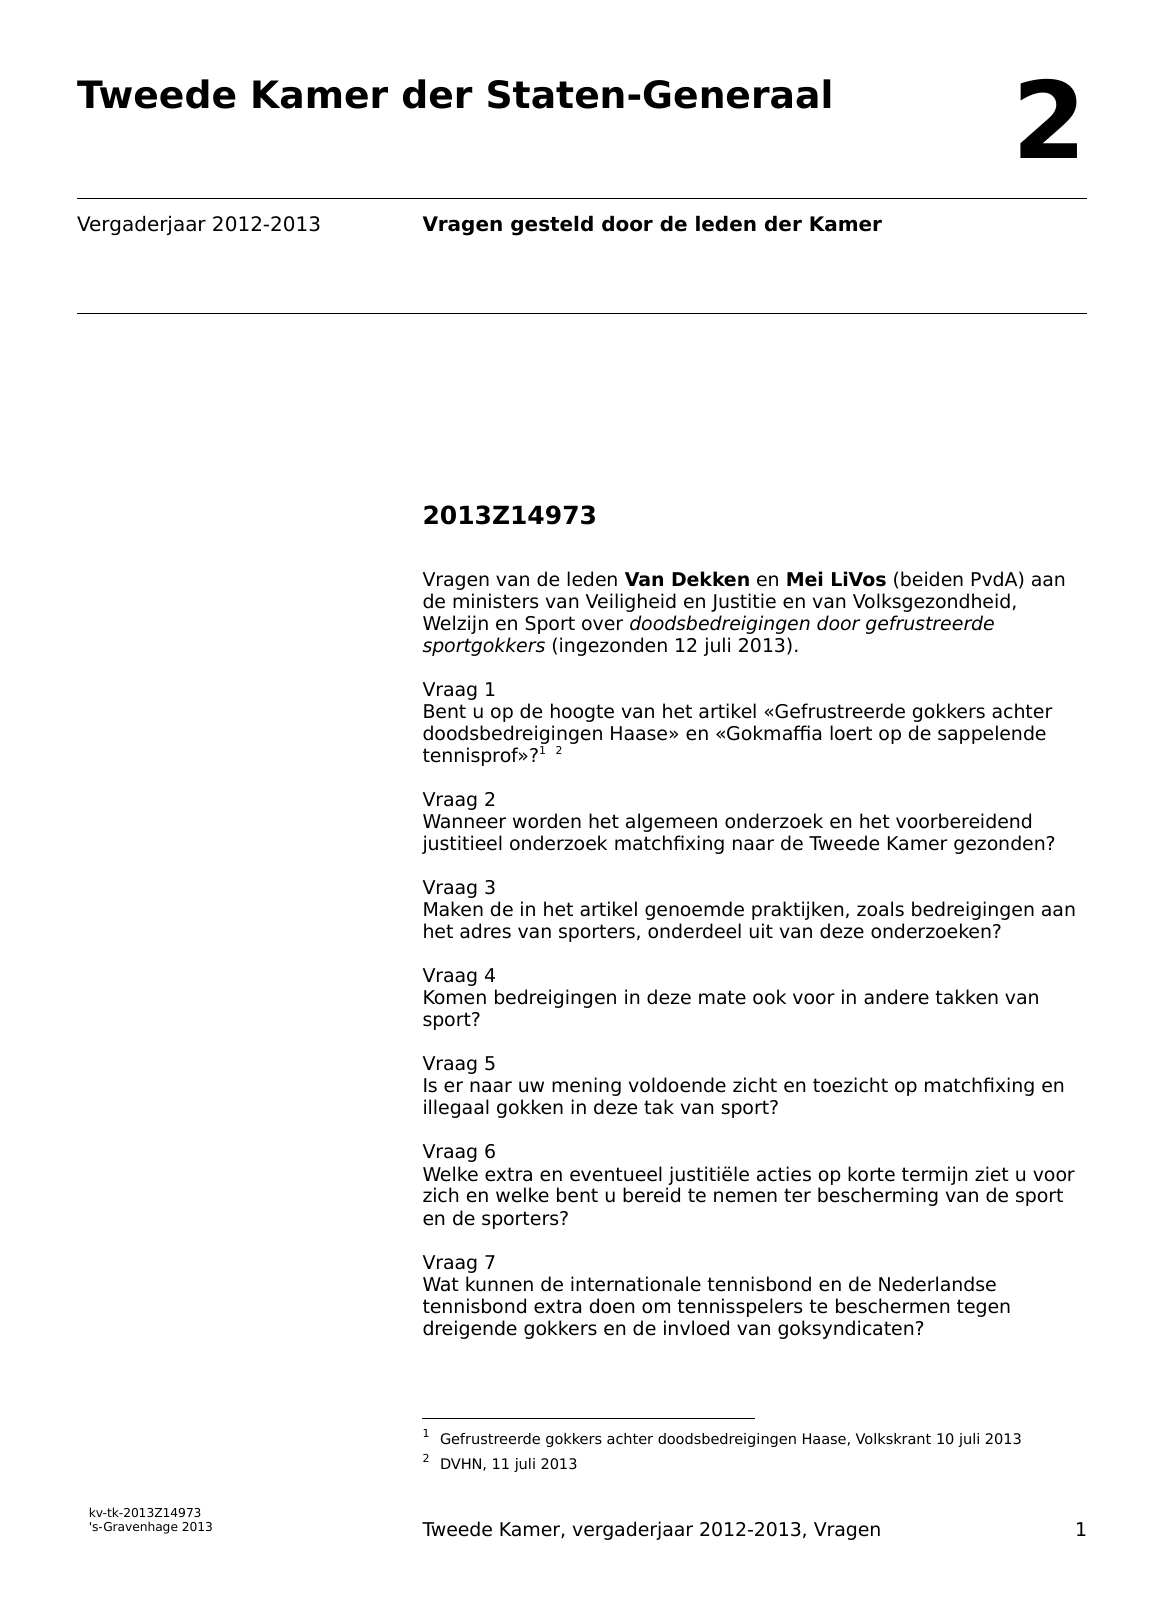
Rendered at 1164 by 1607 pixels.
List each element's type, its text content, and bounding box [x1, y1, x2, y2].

text Vraag 6 [422, 1141, 1087, 1163]
text Vraag 2 [422, 789, 1087, 811]
text Welke extra en eventueel justitiële acties op korte termijn ziet u voor zich en welke bent u bereid te nemen ter bescherming van de sport en de sporters? [422, 1163, 1087, 1229]
text Vraag 5 [422, 1053, 1087, 1075]
text Wat kunnen de internationale tennisbond en de Nederlandse tennisbond extra doen om tennisspelers te beschermen tegen dreigende gokkers en de invloed van goksyndicaten? [422, 1273, 1087, 1339]
text 's-Gravenhage 2013 [88, 1520, 323, 1534]
text Vraag 1 [422, 679, 1087, 701]
text Is er naar uw mening voldoende zicht en toezicht op matchfixing en illegaal gokken in deze tak van sport? [422, 1075, 1087, 1119]
table_header 2 [886, 59, 1087, 198]
text DVHN, 11 juli 2013 [422, 1452, 1087, 1474]
text Vragen van de leden Van Dekken en Mei LiVos (beiden PvdA) aan de ministers van Veiligheid en Justitie en van Volksgezondheid, Welzijn en Sport over doodsbedreigingen door gefrustreerde sportgokkers (ingezonden 12 juli 2013). [422, 569, 1087, 657]
text Vraag 7 [422, 1252, 1087, 1273]
text Komen bedreigingen in deze mate ook voor in andere takken van sport? [422, 987, 1087, 1031]
text Bent u op de hoogte van het artikel «Gefrustreerde gokkers achter doodsbedreigingen Haase» en «Gokmaffia loert op de sappelende tennisprof»? [422, 701, 1087, 767]
table_header Tweede Kamer der Staten-Generaal [77, 59, 886, 198]
text kv-tk-2013Z14973 [88, 1506, 323, 1520]
text Vraag 3 [422, 877, 1087, 899]
text 2013Z14973 [422, 501, 1087, 531]
text Maken de in het artikel genoemde praktijken, zoals bedreigingen aan het adres van sporters, onderdeel uit van deze onderzoeken? [422, 899, 1087, 943]
text Wanneer worden het algemeen onderzoek en het voorbereidend justitieel onderzoek matchfixing naar de Tweede Kamer gezonden? [422, 811, 1087, 855]
table_cell Vragen gesteld door de leden der Kamer [422, 199, 1087, 313]
text Vraag 4 [422, 965, 1087, 987]
table_cell Vergaderjaar 2012-2013 [77, 199, 422, 313]
text Gefrustreerde gokkers achter doodsbedreigingen Haase, Volkskrant 10 juli 2013 [422, 1427, 1087, 1449]
